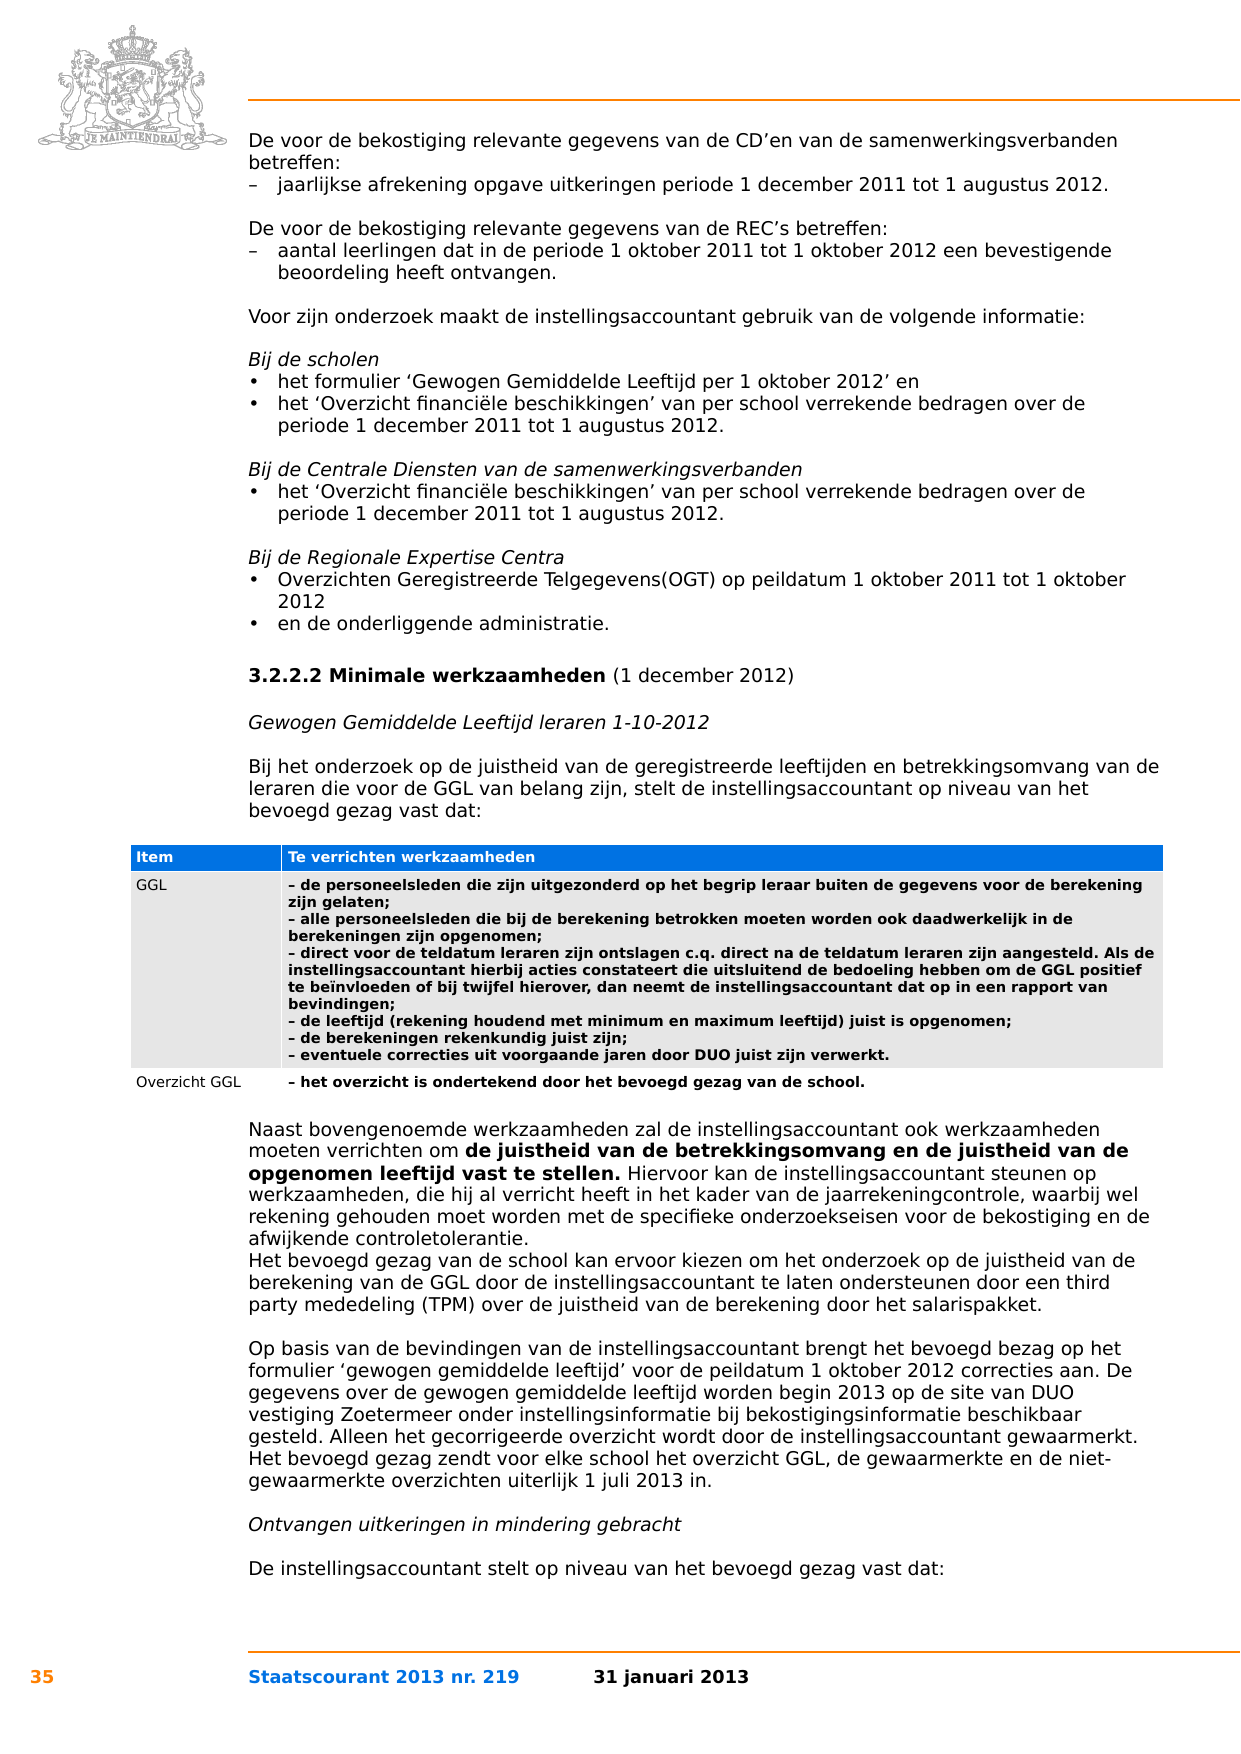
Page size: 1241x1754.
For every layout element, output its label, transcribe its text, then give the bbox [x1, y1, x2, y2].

text Voor zijn onderzoek maakt de instellingsaccountant gebruik van de volgende informatie: [248, 306, 1163, 327]
text • en de onderliggende administratie. [248, 613, 1163, 635]
subtitle Bij de scholen [248, 349, 1163, 371]
text Bij het onderzoek op de juistheid van de geregistreerde leeftijden en betrekkingsomvang van de leraren die voor de GGL van belang zijn, stelt de instellingsaccountant op niveau van het bevoegd gezag vast dat: [248, 756, 1163, 822]
text Het bevoegd gezag van de school kan ervoor kiezen om het onderzoek op de juistheid van de berekening van de GGL door de instellingsaccountant te laten ondersteunen door een third party mededeling (TPM) over de juistheid van de berekening door het salarispakket. [248, 1250, 1163, 1316]
subtitle Gewogen Gemiddelde Leeftijd leraren 1-10-2012 [248, 712, 1163, 734]
text – aantal leerlingen dat in de periode 1 oktober 2011 tot 1 oktober 2012 een bevestigende beoordeling heeft ontvangen. [248, 240, 1163, 284]
text • het formulier ‘Gewogen Gemiddelde Leeftijd per 1 oktober 2012’ en [248, 371, 1163, 393]
subtitle Ontvangen uitkeringen in mindering gebracht [248, 1514, 1163, 1536]
text Op basis van de bevindingen van de instellingsaccountant brengt het bevoegd bezag op het formulier ‘gewogen gemiddelde leeftijd’ voor de peildatum 1 oktober 2012 correcties aan. De gegevens over de gewogen gemiddelde leeftijd worden begin 2013 op de site van DUO vestiging Zoetermeer onder instellingsinformatie bij bekostigingsinformatie beschikbaar gesteld. Alleen het gecorrigeerde overzicht wordt door de instellingsaccountant gewaarmerkt. Het bevoegd gezag zendt voor elke school het overzicht GGL, de gewaarmerkte en de niet-gewaarmerkte overzichten uiterlijk 1 juli 2013 in. [248, 1338, 1163, 1492]
picture [38, 25, 227, 150]
text • Overzichten Geregistreerde Telgegevens(OGT) op peildatum 1 oktober 2011 tot 1 oktober 2012 [248, 569, 1163, 613]
text • het ‘Overzicht financiële beschikkingen’ van per school verrekende bedragen over de periode 1 december 2011 tot 1 augustus 2012. [248, 481, 1163, 525]
table_cell GGL [131, 872, 281, 1068]
text De voor de bekostiging relevante gegevens van de CD’en van de samenwerkingsverbanden betreffen: [248, 130, 1163, 174]
text De voor de bekostiging relevante gegevens van de REC’s betreffen: [248, 218, 1163, 240]
text – jaarlijkse afrekening opgave uitkeringen periode 1 december 2011 tot 1 augustus 2012. [248, 174, 1163, 196]
subtitle Bij de Centrale Diensten van de samenwerkingsverbanden [248, 459, 1163, 481]
text Naast bovengenoemde werkzaamheden zal de instellingsaccountant ook werkzaamheden moeten verrichten om de juistheid van de betrekkingsomvang en de juistheid van de opgenomen leeftijd vast te stellen. Hiervoor kan de instellingsaccountant steunen op werkzaamheden, die hij al verricht heeft in het kader van de jaarrekeningcontrole, waarbij wel rekening gehouden moet worden met de specifieke onderzoekseisen voor de bekostiging en de afwijkende controletolerantie. [248, 1118, 1163, 1250]
table_cell – de personeelsleden die zijn uitgezonderd op het begrip leraar buiten de gegevens voor de berekening zijn gelaten; – alle personeelsleden die bij de berekening betrokken moeten worden ook daadwerkelijk in de berekeningen zijn opgenomen; – direct voor de teldatum leraren zijn ontslagen c.q. direct na de teldatum leraren zijn aangesteld. Als de instellingsaccountant hierbij acties constateert die uitsluitend de bedoeling hebben om de GGL positief te beïnvloeden of bij twijfel hierover, dan neemt de instellingsaccountant dat op in een rapport van bevindingen; – de leeftijd (rekening houdend met minimum en maximum leeftijd) juist is opgenomen; – de berekeningen rekenkundig juist zijn; – eventuele correcties uit voorgaande jaren door DUO juist zijn verwerkt. [282, 872, 1163, 1068]
subtitle 3.2.2.2 Minimale werkzaamheden (1 december 2012) [248, 665, 1163, 687]
table_cell Overzicht GGL [131, 1069, 281, 1096]
table_cell – het overzicht is ondertekend door het bevoegd gezag van de school. [282, 1069, 1163, 1096]
table_header Item [131, 845, 281, 871]
subtitle Bij de Regionale Expertise Centra [248, 547, 1163, 569]
text De instellingsaccountant stelt op niveau van het bevoegd gezag vast dat: [248, 1558, 1163, 1580]
table_header Te verrichten werkzaamheden [282, 845, 1163, 871]
text • het ‘Overzicht financiële beschikkingen’ van per school verrekende bedragen over de periode 1 december 2011 tot 1 augustus 2012. [248, 393, 1163, 437]
